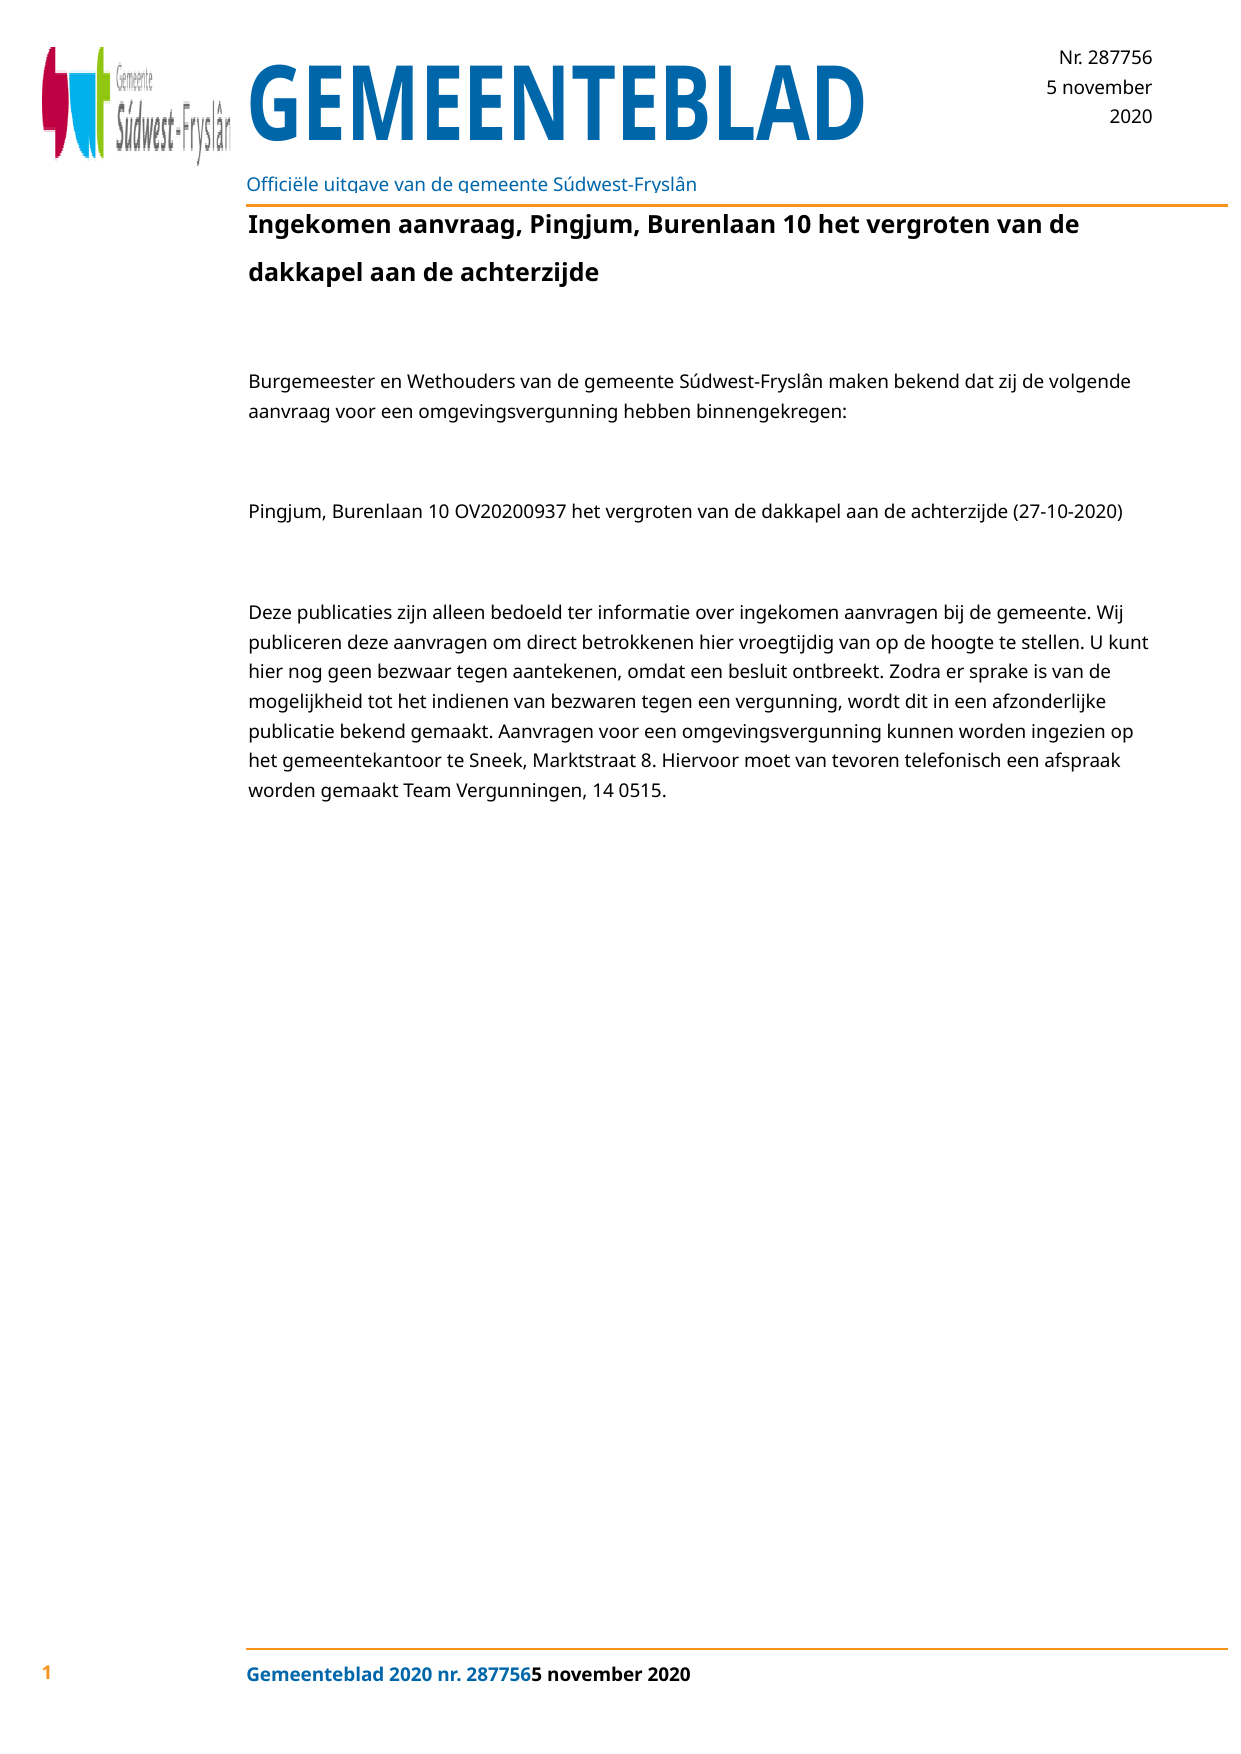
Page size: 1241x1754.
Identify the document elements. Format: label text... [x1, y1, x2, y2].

text Deze publicaties zijn alleen bedoeld ter informatie over ingekomen aanvragen bij de gemeente. Wij publiceren deze aanvragen om direct betrokkenen hier vroegtijdig van op de hoogte te stellen. U kunt hier nog geen bezwaar tegen aantekenen, omdat een besluit ontbreekt. Zodra er sprake is van de mogelijkheid tot het indienen van bezwaren tegen een vergunning, wordt dit in een afzonderlijke publicatie bekend gemaakt. Aanvragen voor een omgevingsvergunning kunnen worden ingezien op het gemeentekantoor te Sneek, Marktstraat 8. Hiervoor moet van tevoren telefonisch een afspraak worden gemaakt Team Vergunningen, 14 0515. [248, 599, 1152, 803]
text Ingekomen aanvraag, Pingjum, Burenlaan 10 het vergroten van de dakkapel aan de achterzijde [248, 207, 1152, 288]
text Pingjum, Burenlaan 10 OV20200937 het vergroten van de dakkapel aan de achterzijde (27-10-2020) [248, 499, 1152, 524]
text Burgemeester en Wethouders van de gemeente Súdwest-Fryslân maken bekend dat zij de volgende aanvraag voor een omgevingsvergunning hebben binnengekregen: [248, 368, 1152, 424]
picture [41, 47, 231, 172]
